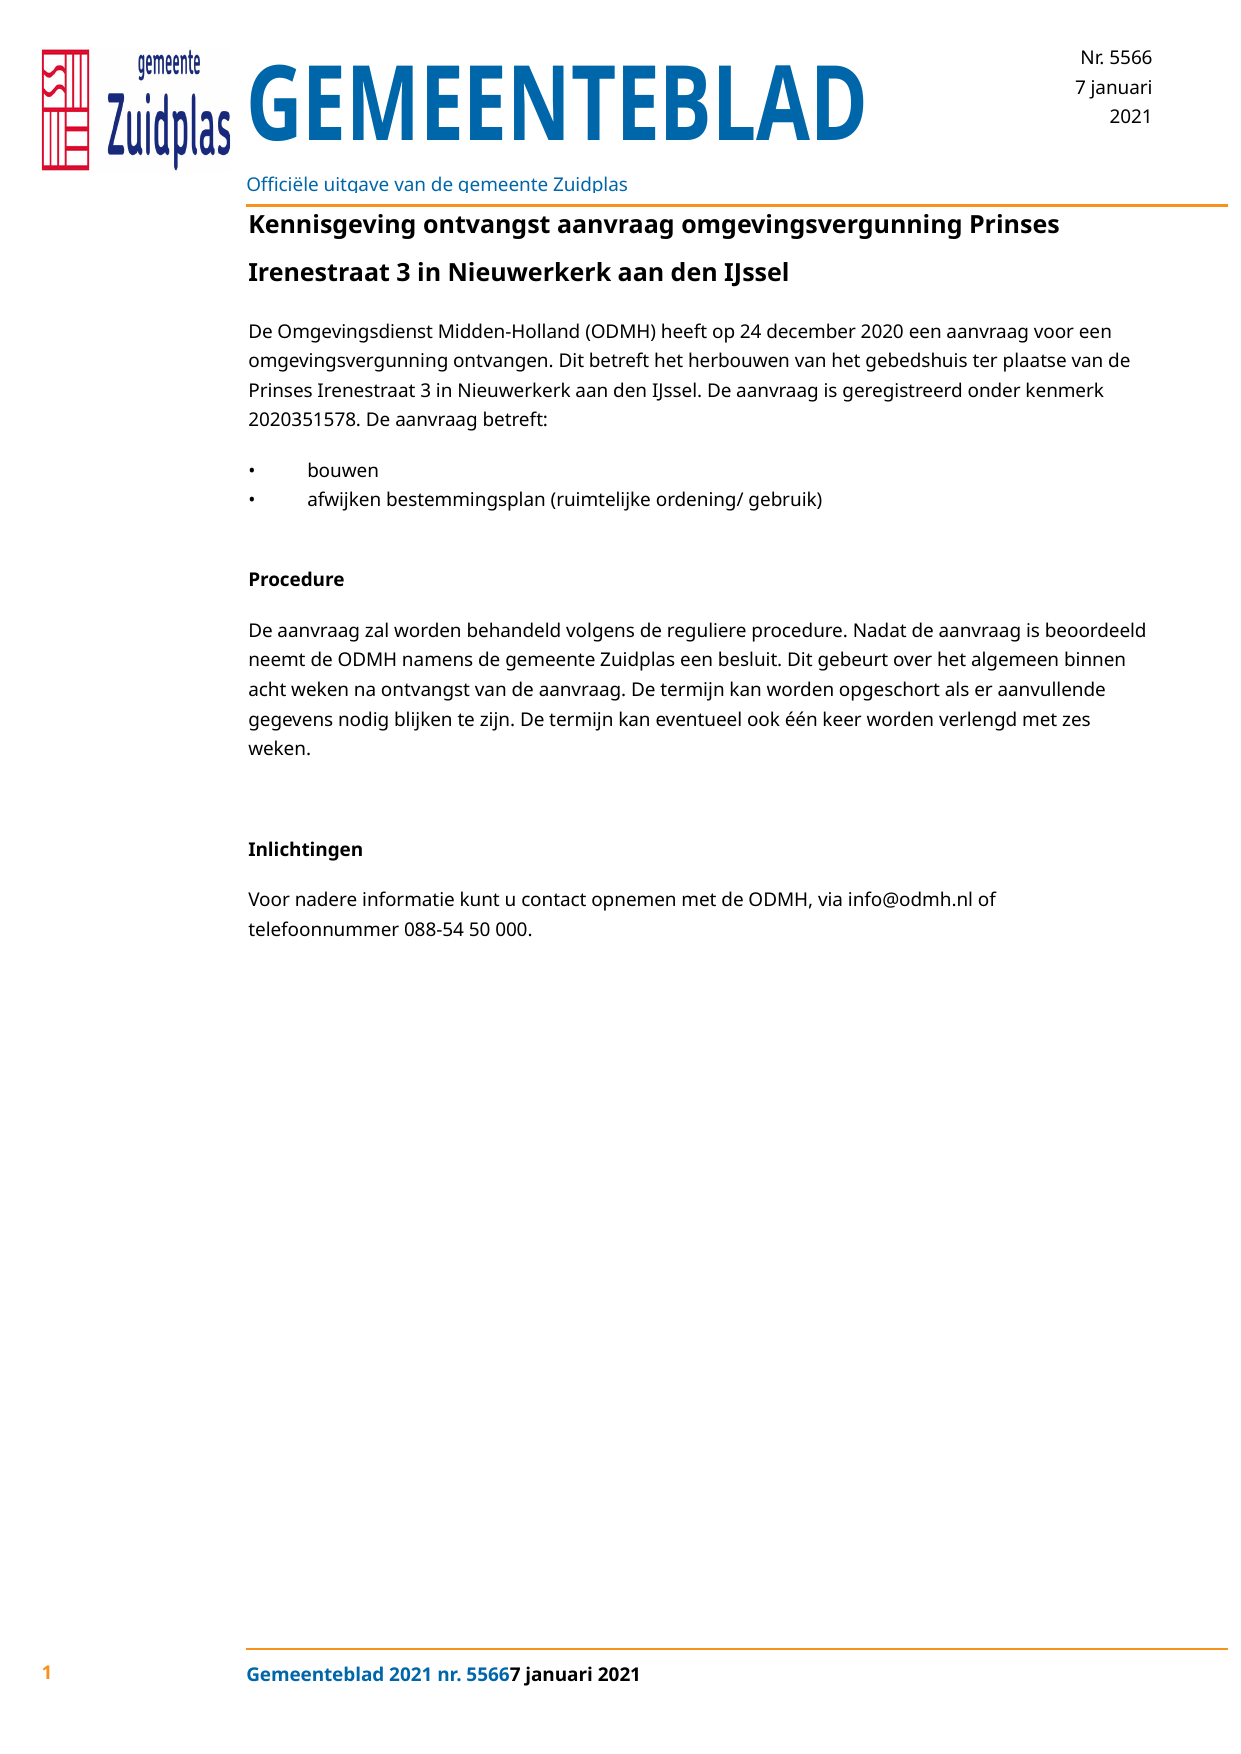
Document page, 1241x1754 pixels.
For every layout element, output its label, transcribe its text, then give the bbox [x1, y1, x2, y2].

text Kennisgeving ontvangst aanvraag omgevingsvergunning Prinses Irenestraat 3 in Nieuwerkerk aan den IJssel [248, 207, 1152, 288]
text Inlichtingen [248, 836, 1152, 862]
picture [41, 47, 231, 172]
text De Omgevingsdienst Midden-Holland (ODMH) heeft op 24 december 2020 een aanvraag voor een omgevingsvergunning ontvangen. Dit betreft het herbouwen van het gebedshuis ter plaatse van de Prinses Irenestraat 3 in Nieuwerkerk aan den IJssel. De aanvraag is geregistreerd onder kenmerk 2020351578. De aanvraag betreft: [248, 318, 1152, 432]
text Procedure [248, 567, 1152, 592]
list afwijken bestemmingsplan (ruimtelijke ordening/ gebruik) [248, 487, 1152, 512]
text De aanvraag zal worden behandeld volgens de reguliere procedure. Nadat de aanvraag is beoordeeld neemt de ODMH namens de gemeente Zuidplas een besluit. Dit gebeurt over het algemeen binnen acht weken na ontvangst van de aanvraag. De termijn kan worden opgeschort als er aanvullende gegevens nodig blijken te zijn. De termijn kan eventueel ook één keer worden verlengd met zes weken. [248, 617, 1152, 761]
list bouwen [248, 457, 1152, 483]
text Voor nadere informatie kunt u contact opnemen met de ODMH, via info@odmh.nl of telefoonnummer 088-54 50 000. [248, 887, 1152, 942]
